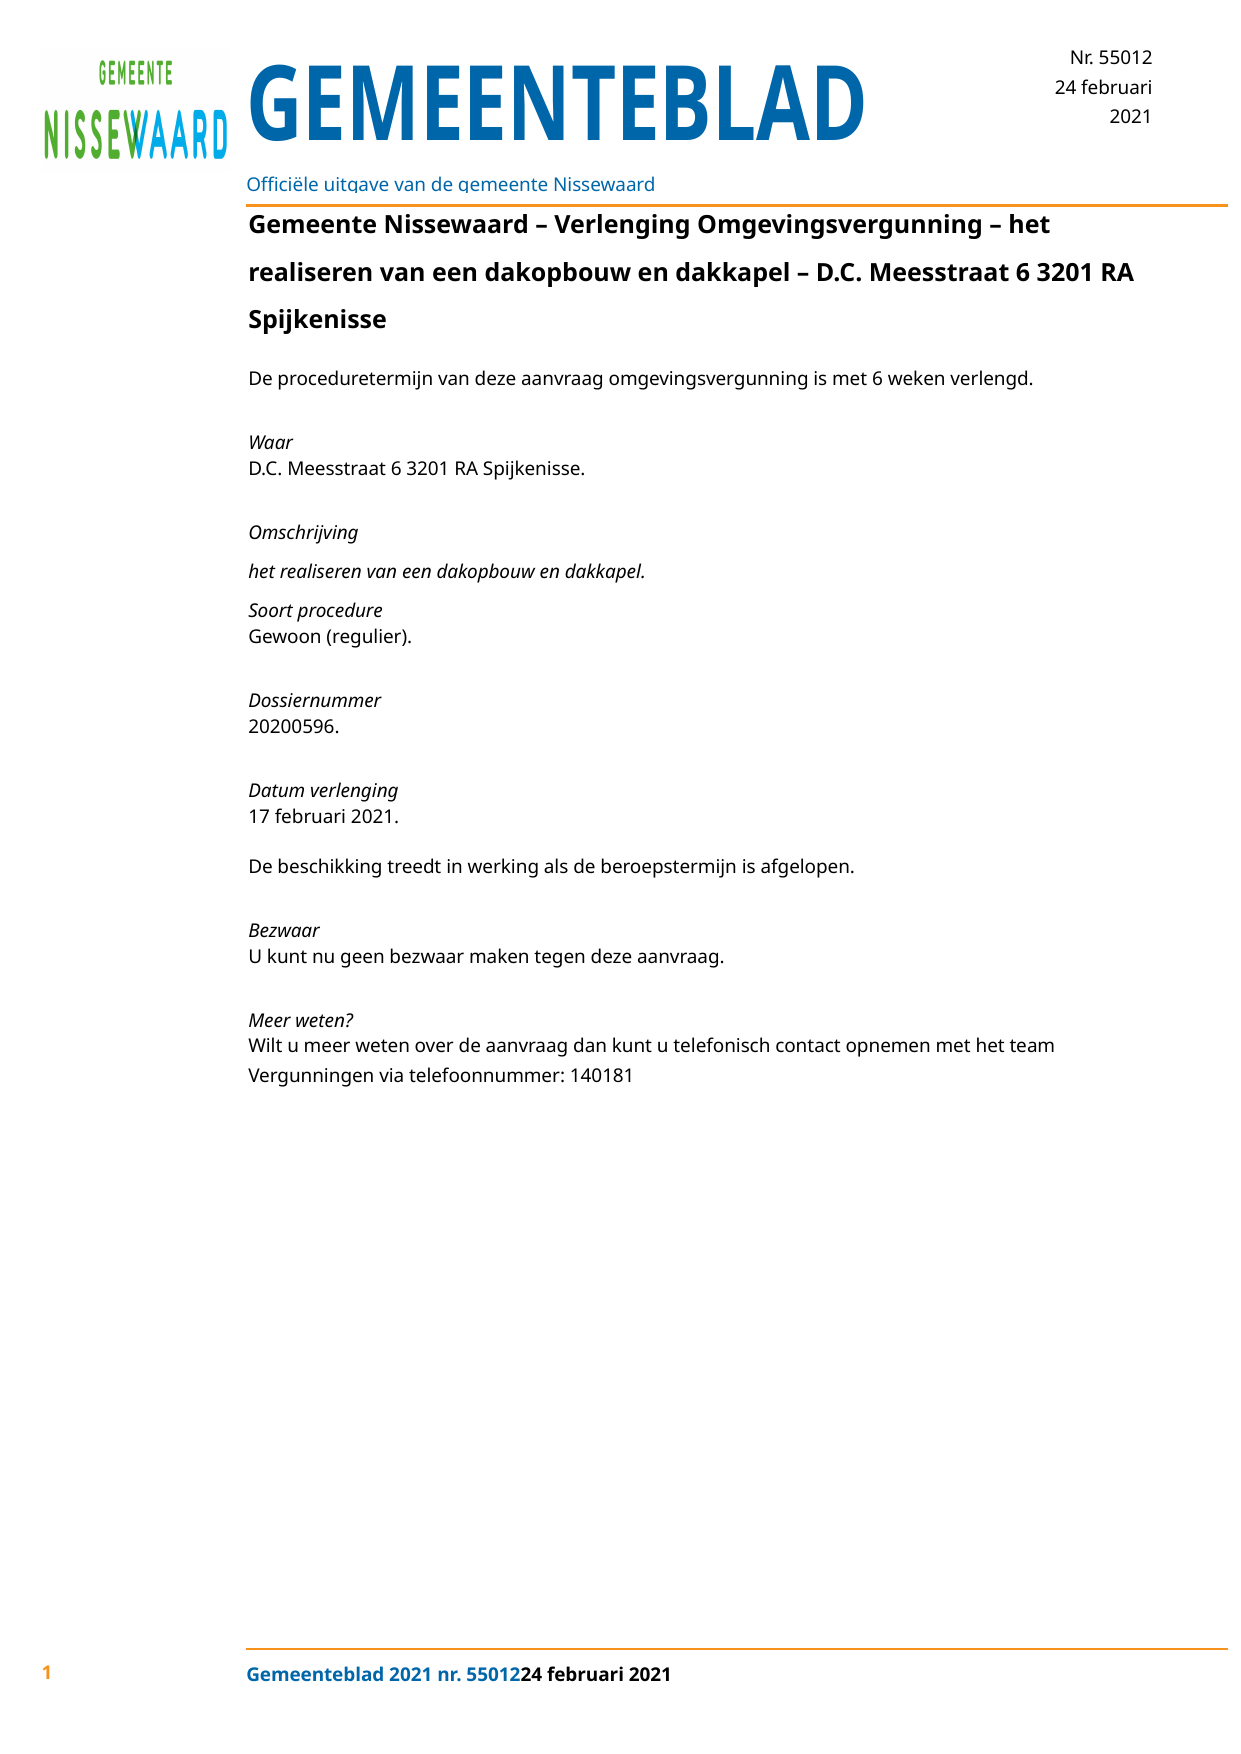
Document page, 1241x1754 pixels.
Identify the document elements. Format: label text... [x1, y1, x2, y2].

picture [41, 47, 231, 172]
text Datum verlenging [248, 777, 1152, 803]
text U kunt nu geen bezwaar maken tegen deze aanvraag. [248, 943, 1152, 969]
text Omschrijving [248, 519, 1152, 545]
text 17 februari 2021. [248, 803, 1152, 828]
text Gemeente Nissewaard – Verlenging Omgevingsvergunning – het realiseren van een dakopbouw en dakkapel – D.C. Meesstraat 6 3201 RA Spijkenisse [248, 207, 1152, 336]
text Dossiernummer [248, 687, 1152, 713]
text Bezwaar [248, 917, 1152, 943]
text Gewoon (regulier). [248, 623, 1152, 649]
text Meer weten? [248, 1007, 1152, 1033]
text Wilt u meer weten over de aanvraag dan kunt u telefonisch contact opnemen met het team Vergunningen via telefoonnummer: 140181 [248, 1033, 1152, 1088]
text het realiseren van een dakopbouw en dakkapel. [248, 558, 1152, 584]
text D.C. Meesstraat 6 3201 RA Spijkenisse. [248, 455, 1152, 481]
text 20200596. [248, 713, 1152, 739]
text Soort procedure [248, 598, 1152, 623]
text De proceduretermijn van deze aanvraag omgevingsvergunning is met 6 weken verlengd. [248, 366, 1152, 391]
text De beschikking treedt in werking als de beroepstermijn is afgelopen. [248, 853, 1152, 879]
text Waar [248, 429, 1152, 455]
